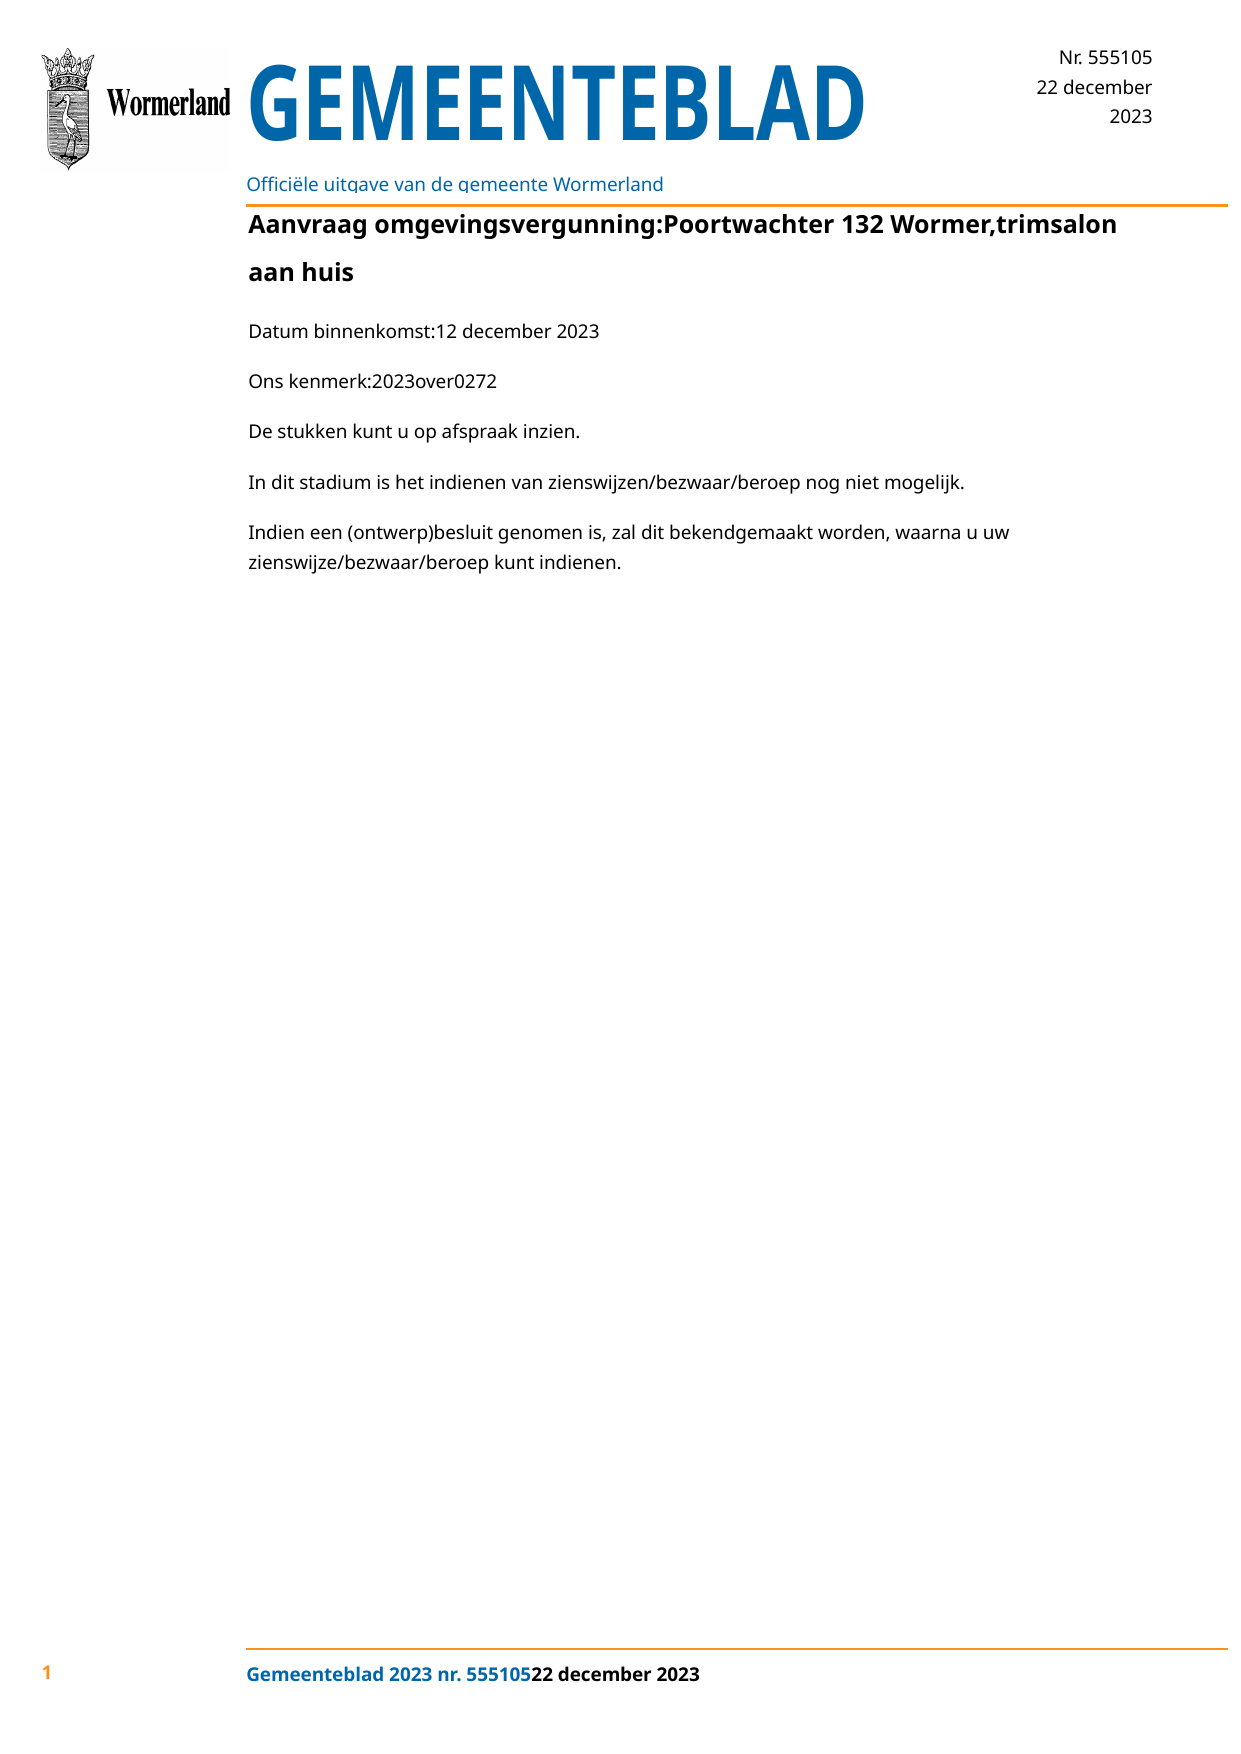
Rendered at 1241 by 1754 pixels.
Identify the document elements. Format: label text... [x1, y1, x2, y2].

text Indien een (ontwerp)besluit genomen is, zal dit bekendgemaakt worden, waarna u uw zienswijze/bezwaar/beroep kunt indienen. [248, 519, 1152, 575]
text Ons kenmerk:2023over0272 [248, 368, 1152, 394]
text Datum binnenkomst:12 december 2023 [248, 318, 1152, 344]
text Aanvraag omgevingsvergunning:Poortwachter 132 Wormer,trimsalon aan huis [248, 207, 1152, 288]
text In dit stadium is het indienen van zienswijzen/bezwaar/beroep nog niet mogelijk. [248, 469, 1152, 495]
text De stukken kunt u op afspraak inzien. [248, 419, 1152, 444]
picture [41, 47, 231, 172]
